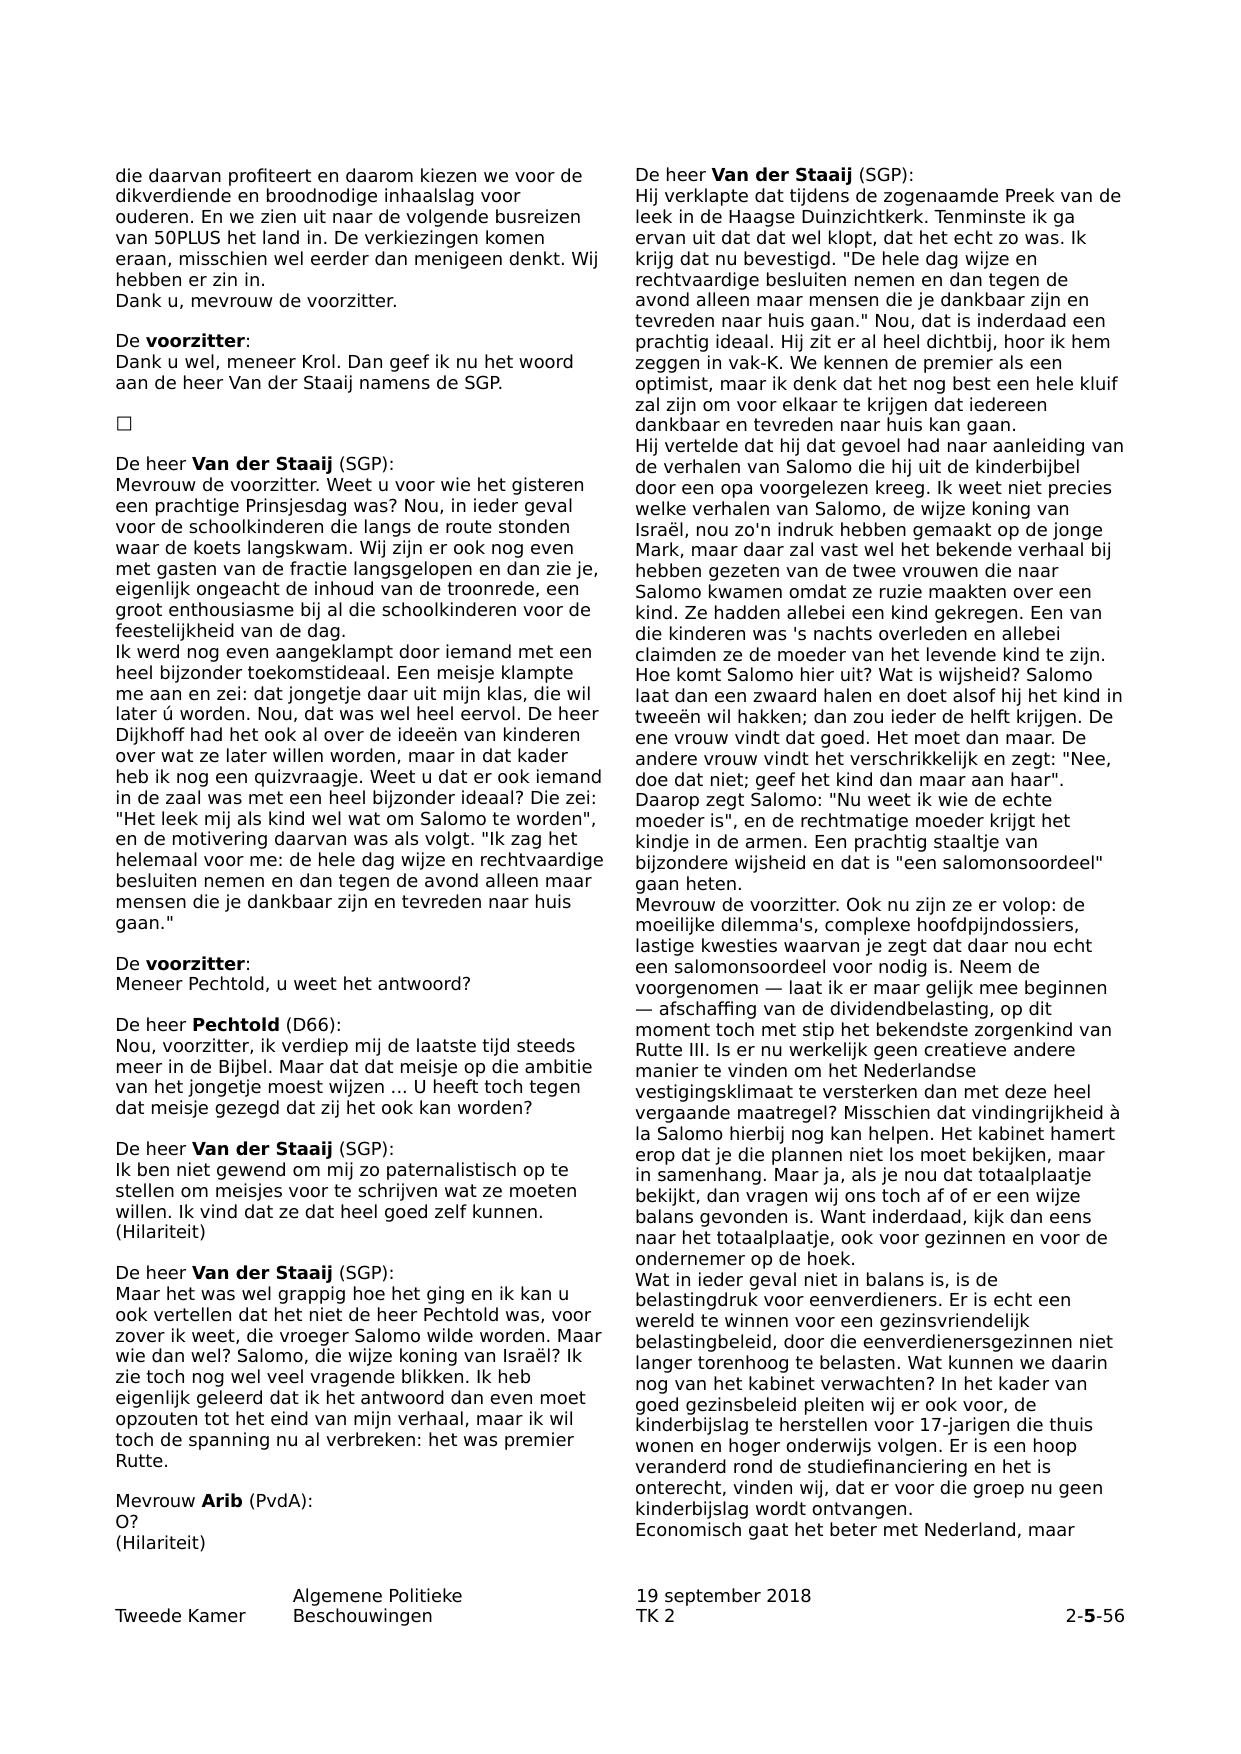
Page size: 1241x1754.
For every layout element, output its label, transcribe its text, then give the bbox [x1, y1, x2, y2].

text Hij verklapte dat tijdens de zogenaamde Preek van de leek in de Haagse Duinzichtkerk. Tenminste ik ga ervan uit dat dat wel klopt, dat het echt zo was. Ik krijg dat nu bevestigd. "De hele dag wijze en rechtvaardige besluiten nemen en dan tegen de avond alleen maar mensen die je dankbaar zijn en tevreden naar huis gaan." Nou, dat is inderdaad een prachtig ideaal. Hij zit er al heel dichtbij, hoor ik hem zeggen in vak-K. We kennen de premier als een optimist, maar ik denk dat het nog best een hele kluif zal zijn om voor elkaar te krijgen dat iedereen dankbaar en tevreden naar huis kan gaan. [635, 186, 1125, 436]
text Nou, voorzitter, ik verdiep mij de laatste tijd steeds meer in de Bijbel. Maar dat dat meisje op die ambitie van het jongetje moest wijzen ... U heeft toch tegen dat meisje gezegd dat zij het ook kan worden? [115, 1036, 605, 1119]
text (Hilariteit) [115, 1222, 605, 1243]
text De heer Van der Staaij (SGP): [635, 165, 1125, 186]
text Hij vertelde dat hij dat gevoel had naar aanleiding van de verhalen van Salomo die hij uit de kinderbijbel door een opa voorgelezen kreeg. Ik weet niet precies welke verhalen van Salomo, de wijze koning van Israël, nou zo'n indruk hebben gemaakt op de jonge Mark, maar daar zal vast wel het bekende verhaal bij hebben gezeten van de twee vrouwen die naar Salomo kwamen omdat ze ruzie maakten over een kind. Ze hadden allebei een kind gekregen. Een van die kinderen was 's nachts overleden en allebei claimden ze de moeder van het levende kind te zijn. Hoe komt Salomo hier uit? Wat is wijsheid? Salomo laat dan een zwaard halen en doet alsof hij het kind in tweeën wil hakken; dan zou ieder de helft krijgen. De ene vrouw vindt dat goed. Het moet dan maar. De andere vrouw vindt het verschrikkelijk en zegt: "Nee, doe dat niet; geef het kind dan maar aan haar". Daarop zegt Salomo: "Nu weet ik wie de echte moeder is", en de rechtmatige moeder krijgt het kindje in de armen. Een prachtig staaltje van bijzondere wijsheid en dat is "een salomonsoordeel" gaan heten. [635, 436, 1125, 894]
text Mevrouw de voorzitter. Ook nu zijn ze er volop: de moeilijke dilemma's, complexe hoofdpijndossiers, lastige kwesties waarvan je zegt dat daar nou echt een salomonsoordeel voor nodig is. Neem de voorgenomen — laat ik er maar gelijk mee beginnen — afschaffing van de dividendbelasting, op dit moment toch met stip het bekendste zorgenkind van Rutte III. Is er nu werkelijk geen creatieve andere manier te vinden om het Nederlandse vestigingsklimaat te versterken dan met deze heel vergaande maatregel? Misschien dat vindingrijkheid à la Salomo hierbij nog kan helpen. Het kabinet hamert erop dat je die plannen niet los moet bekijken, maar in samenhang. Maar ja, als je nou dat totaalplaatje bekijkt, dan vragen wij ons toch af of er een wijze balans gevonden is. Want inderdaad, kijk dan eens naar het totaalplaatje, ook voor gezinnen en voor de ondernemer op de hoek. [635, 894, 1125, 1269]
text Wat in ieder geval niet in balans is, is de belastingdruk voor eenverdieners. Er is echt een wereld te winnen voor een gezinsvriendelijk belastingbeleid, door die eenverdienersgezinnen niet langer torenhoog te belasten. Wat kunnen we daarin nog van het kabinet verwachten? In het kader van goed gezinsbeleid pleiten wij er ook voor, de kinderbijslag te herstellen voor 17-jarigen die thuis wonen en hoger onderwijs volgen. Er is een hoop veranderd rond de studiefinanciering en het is onterecht, vinden wij, dat er voor die groep nu geen kinderbijslag wordt ontvangen. [635, 1269, 1125, 1519]
text (Hilariteit) [115, 1533, 605, 1554]
text De heer Van der Staaij (SGP): [115, 1263, 605, 1284]
text Ik werd nog even aangeklampt door iemand met een heel bijzonder toekomstideaal. Een meisje klampte me aan en zei: dat jongetje daar uit mijn klas, die wil later ú worden. Nou, dat was wel heel eervol. De heer Dijkhoff had het ook al over de ideeën van kinderen over wat ze later willen worden, maar in dat kader heb ik nog een quizvraagje. Weet u dat er ook iemand in de zaal was met een heel bijzonder ideaal? Die zei: "Het leek mij als kind wel wat om Salomo te worden", en de motivering daarvan was als volgt. "Ik zag het helemaal voor me: de hele dag wijze en rechtvaardige besluiten nemen en dan tegen de avond alleen maar mensen die je dankbaar zijn en tevreden naar huis gaan." [115, 642, 605, 933]
text Meneer Pechtold, u weet het antwoord? [115, 974, 605, 995]
text O? [115, 1512, 605, 1533]
text De voorzitter: [115, 953, 605, 974]
text Economisch gaat het beter met Nederland, maar [635, 1519, 1125, 1540]
text Dank u, mevrouw de voorzitter. [115, 290, 605, 311]
text Maar het was wel grappig hoe het ging en ik kan u ook vertellen dat het niet de heer Pechtold was, voor zover ik weet, die vroeger Salomo wilde worden. Maar wie dan wel? Salomo, die wijze koning van Israël? Ik zie toch nog wel veel vragende blikken. Ik heb eigenlijk geleerd dat ik het antwoord dan even moet opzouten tot het eind van mijn verhaal, maar ik wil toch de spanning nu al verbreken: het was premier Rutte. [115, 1284, 605, 1471]
text Mevrouw de voorzitter. Weet u voor wie het gisteren een prachtige Prinsjesdag was? Nou, in ieder geval voor de schoolkinderen die langs de route stonden waar de koets langskwam. Wij zijn er ook nog even met gasten van de fractie langsgelopen en dan zie je, eigenlijk ongeacht de inhoud van de troonrede, een groot enthousiasme bij al die schoolkinderen voor de feestelijkheid van de dag. [115, 475, 605, 642]
text die daarvan profiteert en daarom kiezen we voor de dikverdiende en broodnodige inhaalslag voor ouderen. En we zien uit naar de volgende busreizen van 50PLUS het land in. De verkiezingen komen eraan, misschien wel eerder dan menigeen denkt. Wij hebben er zin in. [115, 165, 605, 290]
text De voorzitter: [115, 331, 605, 352]
text Mevrouw Arib (PvdA): [115, 1491, 605, 1512]
text ⬜ [115, 413, 605, 434]
text De heer Van der Staaij (SGP): [115, 454, 605, 475]
text Dank u wel, meneer Krol. Dan geef ik nu het woord aan de heer Van der Staaij namens de SGP. [115, 352, 605, 393]
text De heer Van der Staaij (SGP): [115, 1139, 605, 1160]
text Ik ben niet gewend om mij zo paternalistisch op te stellen om meisjes voor te schrijven wat ze moeten willen. Ik vind dat ze dat heel goed zelf kunnen. [115, 1160, 605, 1222]
text De heer Pechtold (D66): [115, 1015, 605, 1036]
